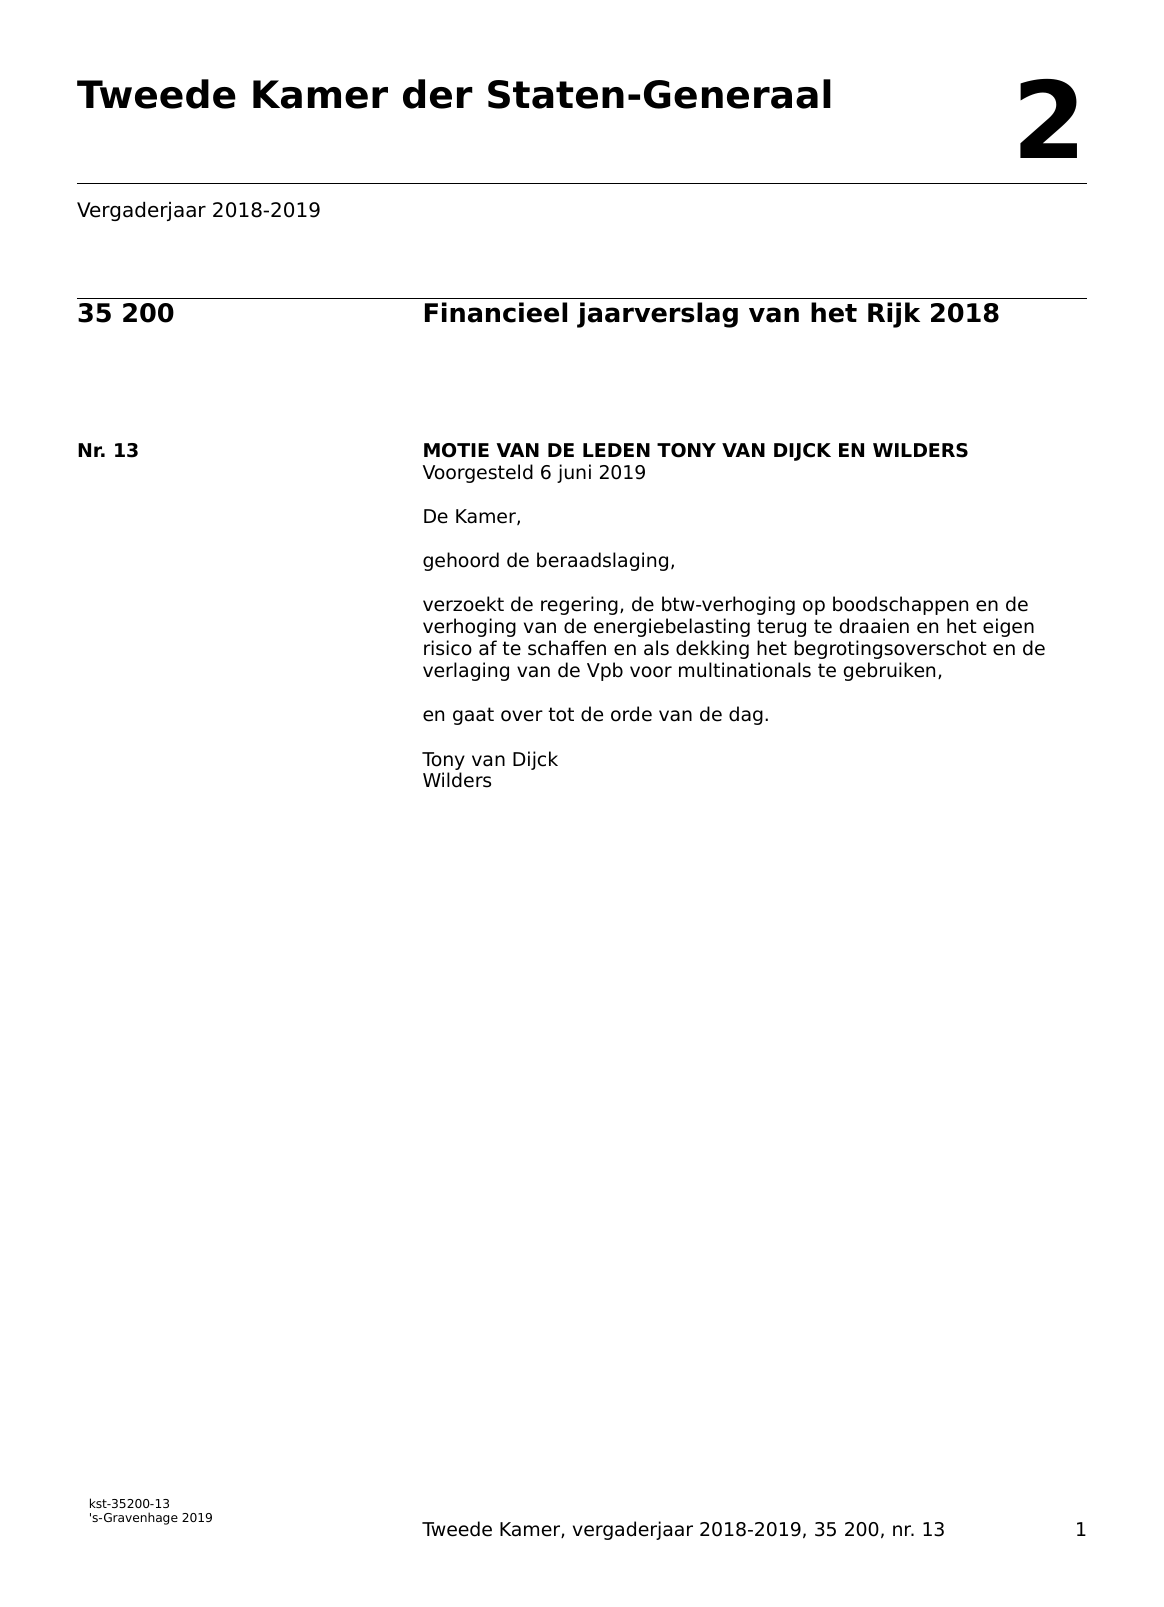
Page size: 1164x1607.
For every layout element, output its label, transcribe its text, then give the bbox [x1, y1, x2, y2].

text gehoord de beraadslaging, [422, 550, 1087, 572]
subtitle 35 200 Financieel jaarverslag van het Rijk 2018 [77, 299, 1087, 329]
text Voorgesteld 6 juni 2019 [422, 462, 1087, 484]
table_header Tweede Kamer der Staten-Generaal [77, 59, 886, 183]
text verzoekt de regering, de btw-verhoging op boodschappen en de verhoging van de energiebelasting terug te draaien en het eigen risico af te schaffen en als dekking het begrotingsoverschot en de verlaging van de Vpb voor multinationals te gebruiken, [422, 594, 1087, 682]
text Tony van Dijck [422, 748, 1087, 770]
text Wilders [422, 770, 1087, 792]
table_header 2 [886, 59, 1087, 183]
text De Kamer, [422, 506, 1087, 528]
text en gaat over tot de orde van de dag. [422, 704, 1087, 726]
table_cell Vergaderjaar 2018-2019 [77, 184, 1087, 298]
subtitle Nr. 13 MOTIE VAN DE LEDEN TONY VAN DIJCK EN WILDERS [77, 440, 1087, 462]
text kst-35200-13 [88, 1497, 323, 1511]
text 's-Gravenhage 2019 [88, 1511, 323, 1525]
